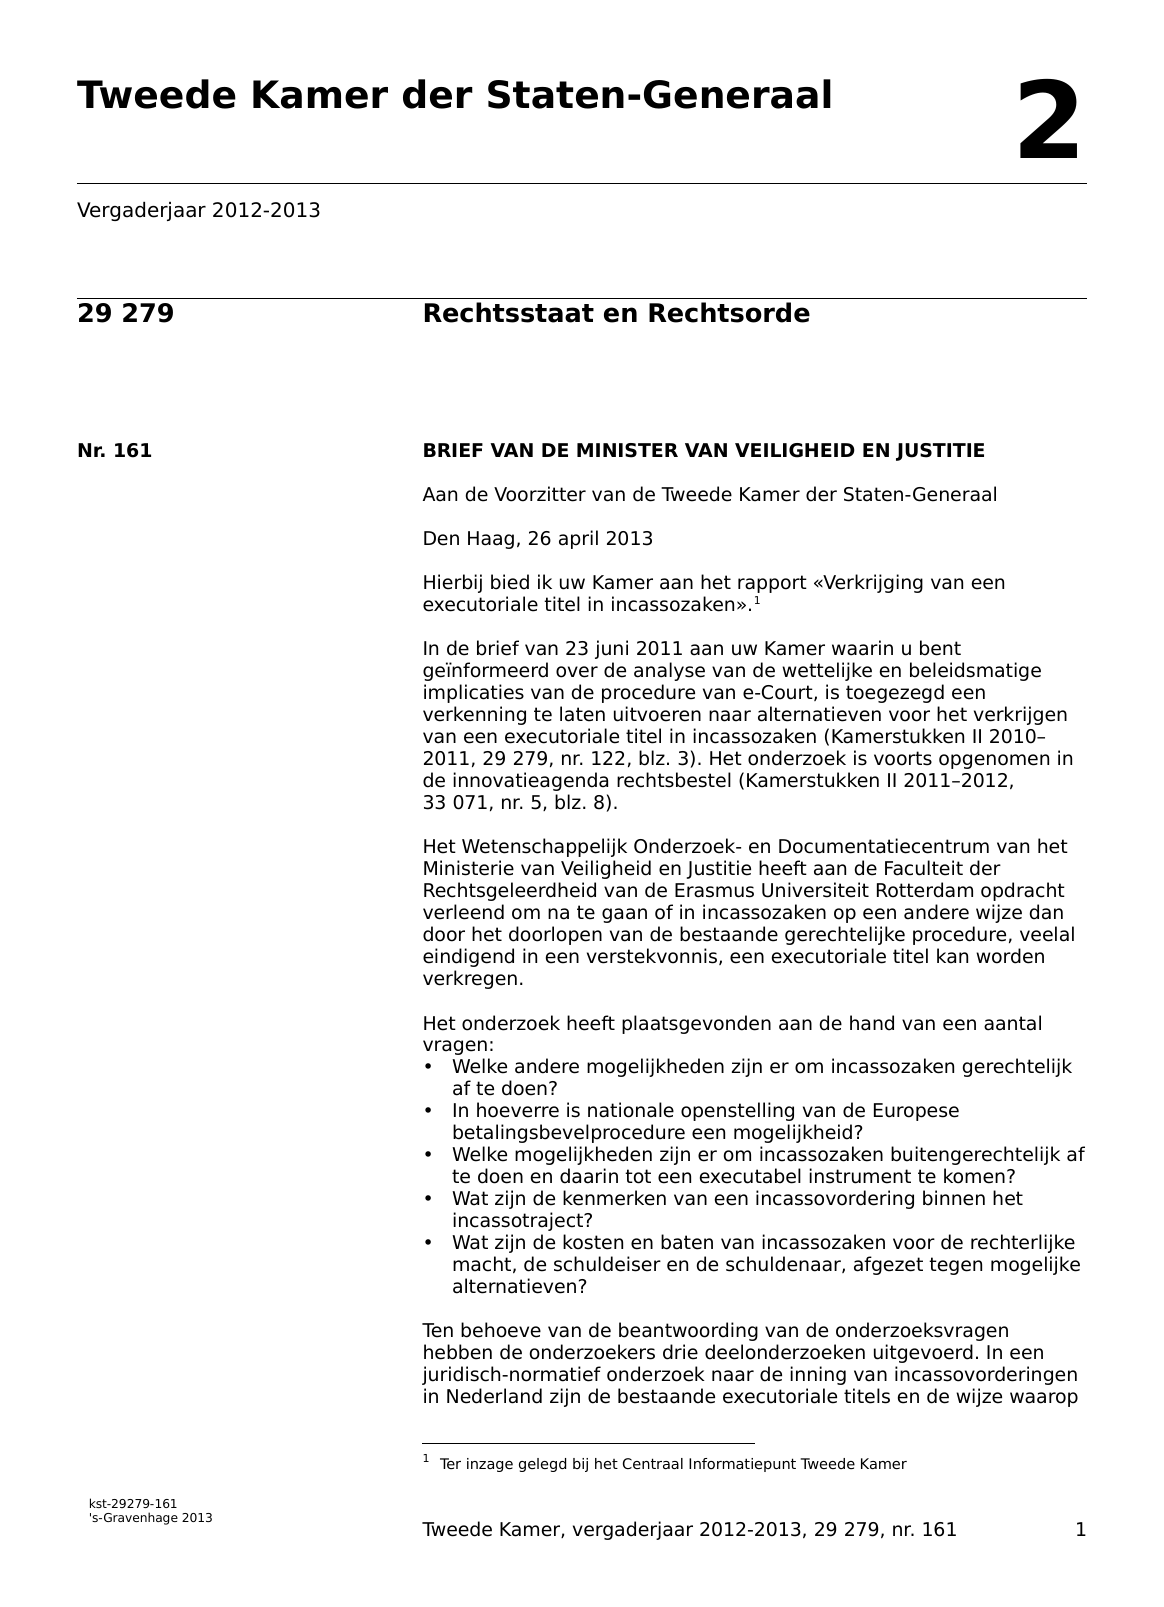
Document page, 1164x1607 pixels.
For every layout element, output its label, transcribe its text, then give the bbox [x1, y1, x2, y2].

subtitle 29 279 Rechtsstaat en Rechtsorde [77, 299, 1087, 329]
text 's-Gravenhage 2013 [88, 1511, 323, 1525]
table_header 2 [886, 59, 1087, 183]
text • In hoeverre is nationale openstelling van de Europese betalingsbevelprocedure een mogelijkheid? [422, 1100, 1087, 1144]
text Den Haag, 26 april 2013 [422, 528, 1087, 550]
text In de brief van 23 juni 2011 aan uw Kamer waarin u bent geïnformeerd over de analyse van de wettelijke en beleidsmatige implicaties van de procedure van e-Court, is toegezegd een verkenning te laten uitvoeren naar alternatieven voor het verkrijgen van een executoriale titel in incassozaken (Kamerstukken II 2010–2011, 29 279, nr. 122, blz. 3). Het onderzoek is voorts opgenomen in de innovatieagenda rechtsbestel (Kamerstukken II 2011–2012, 33 071, nr. 5, blz. 8). [422, 638, 1087, 814]
text Ter inzage gelegd bij het Centraal Informatiepunt Tweede Kamer [422, 1452, 1087, 1474]
text Aan de Voorzitter van de Tweede Kamer der Staten-Generaal [422, 484, 1087, 506]
text Het Wetenschappelijk Onderzoek- en Documentatiecentrum van het Ministerie van Veiligheid en Justitie heeft aan de Faculteit der Rechtsgeleerdheid van de Erasmus Universiteit Rotterdam opdracht verleend om na te gaan of in incassozaken op een andere wijze dan door het doorlopen van de bestaande gerechtelijke procedure, veelal eindigend in een verstekvonnis, een executoriale titel kan worden verkregen. [422, 836, 1087, 990]
text kst-29279-161 [88, 1497, 323, 1511]
table_cell Vergaderjaar 2012-2013 [77, 184, 1087, 298]
text • Welke mogelijkheden zijn er om incassozaken buitengerechtelijk af te doen en daarin tot een executabel instrument te komen? [422, 1144, 1087, 1188]
text Ten behoeve van de beantwoording van de onderzoeksvragen hebben de onderzoekers drie deelonderzoeken uitgevoerd. In een juridisch-normatief onderzoek naar de inning van incassovorderingen in Nederland zijn de bestaande executoriale titels en de wijze waarop [422, 1320, 1087, 1408]
subtitle Nr. 161 BRIEF VAN DE MINISTER VAN VEILIGHEID EN JUSTITIE [77, 440, 1087, 462]
text • Wat zijn de kosten en baten van incassozaken voor de rechterlijke macht, de schuldeiser en de schuldenaar, afgezet tegen mogelijke alternatieven? [422, 1232, 1087, 1298]
text • Wat zijn de kenmerken van een incassovordering binnen het incassotraject? [422, 1188, 1087, 1232]
table_header Tweede Kamer der Staten-Generaal [77, 59, 886, 183]
text • Welke andere mogelijkheden zijn er om incassozaken gerechtelijk af te doen? [422, 1056, 1087, 1100]
text Het onderzoek heeft plaatsgevonden aan de hand van een aantal vragen: [422, 1012, 1087, 1056]
text Hierbij bied ik uw Kamer aan het rapport «Verkrijging van een executoriale titel in incassozaken». [422, 572, 1087, 616]
